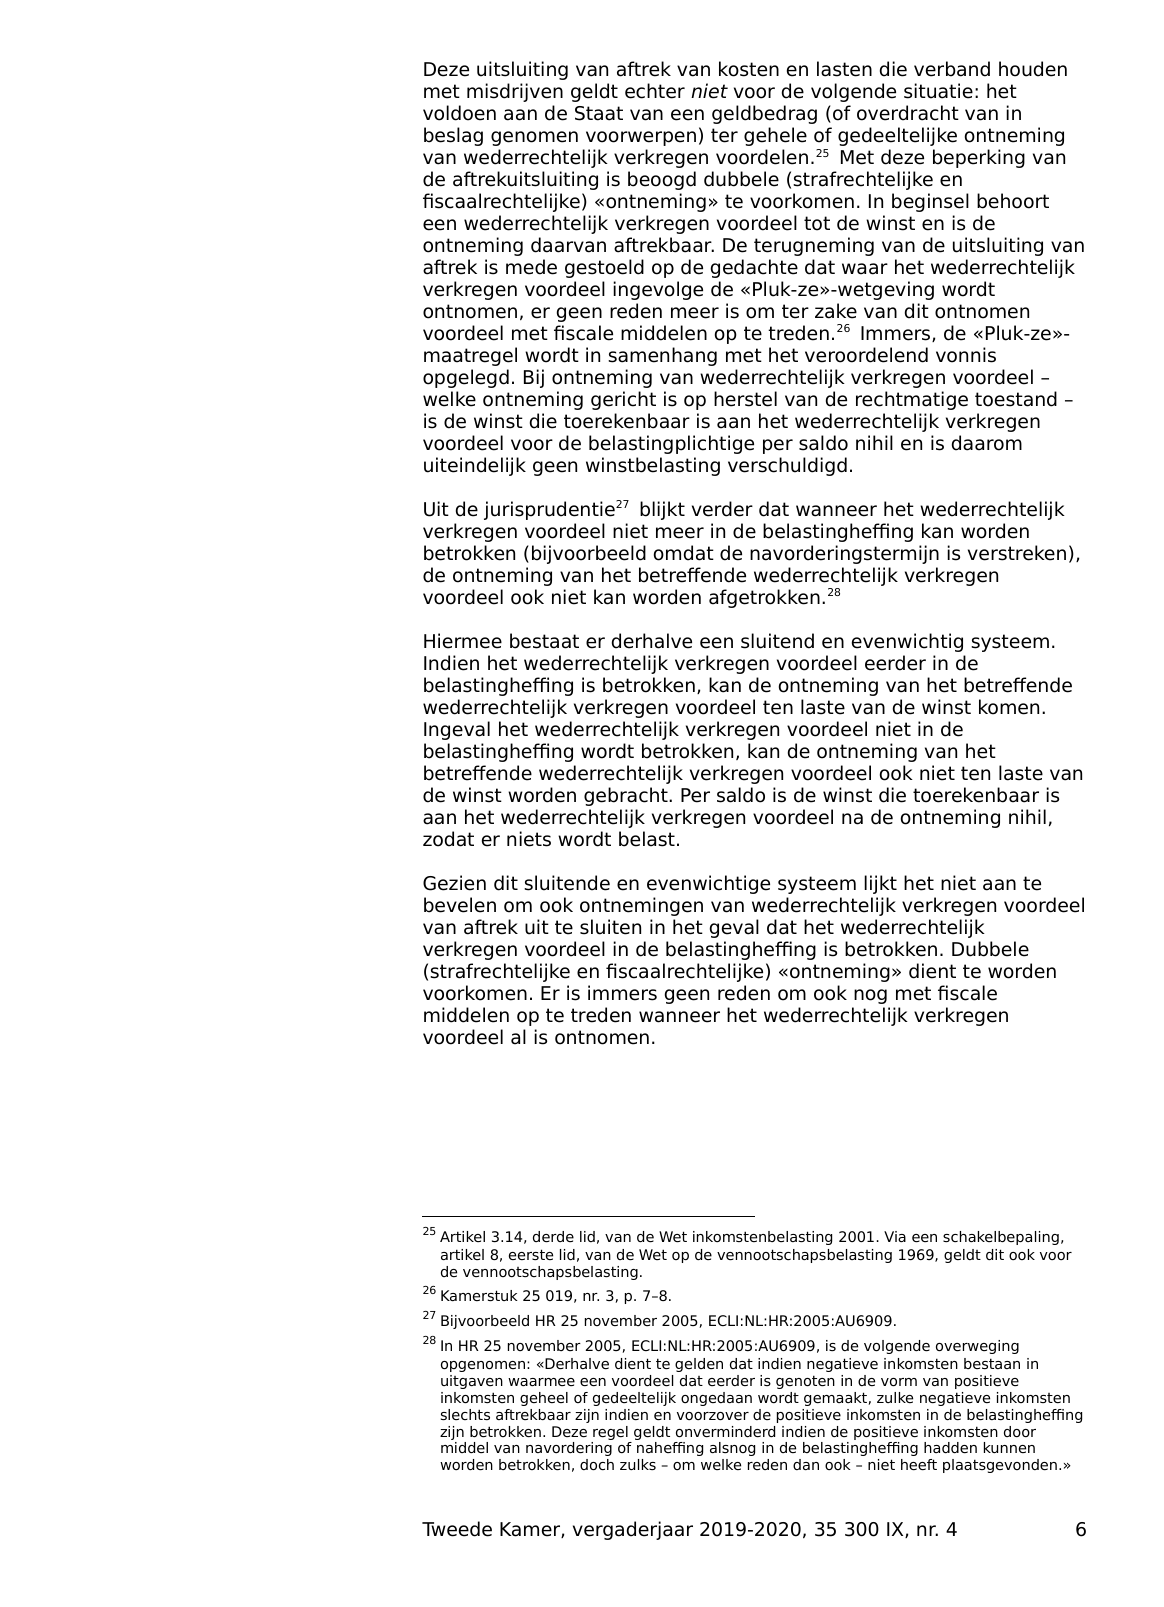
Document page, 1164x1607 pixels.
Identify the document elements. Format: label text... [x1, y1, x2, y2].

text Kamerstuk 25 019, nr. 3, p. 7–8. [422, 1284, 1087, 1306]
text Gezien dit sluitende en evenwichtige systeem lijkt het niet aan te bevelen om ook ontnemingen van wederrechtelijk verkregen voordeel van aftrek uit te sluiten in het geval dat het wederrechtelijk verkregen voordeel in de belastingheffing is betrokken. Dubbele (strafrechtelijke en fiscaalrechtelijke) «ontneming» dient te worden voorkomen. Er is immers geen reden om ook nog met fiscale middelen op te treden wanneer het wederrechtelijk verkregen voordeel al is ontnomen. [422, 873, 1087, 1049]
text Bijvoorbeeld HR 25 november 2005, ECLI:NL:HR:2005:AU6909. [422, 1309, 1087, 1331]
text Hiermee bestaat er derhalve een sluitend en evenwichtig systeem. Indien het wederrechtelijk verkregen voordeel eerder in de belastingheffing is betrokken, kan de ontneming van het betreffende wederrechtelijk verkregen voordeel ten laste van de winst komen. Ingeval het wederrechtelijk verkregen voordeel niet in de belastingheffing wordt betrokken, kan de ontneming van het betreffende wederrechtelijk verkregen voordeel ook niet ten laste van de winst worden gebracht. Per saldo is de winst die toerekenbaar is aan het wederrechtelijk verkregen voordeel na de ontneming nihil, zodat er niets wordt belast. [422, 631, 1087, 851]
text Artikel 3.14, derde lid, van de Wet inkomstenbelasting 2001. Via een schakelbepaling, artikel 8, eerste lid, van de Wet op de vennootschapsbelasting 1969, geldt dit ook voor de vennootschapsbelasting. [422, 1225, 1087, 1281]
text In HR 25 november 2005, ECLI:NL:HR:2005:AU6909, is de volgende overweging opgenomen: «Derhalve dient te gelden dat indien negatieve inkomsten bestaan in uitgaven waarmee een voordeel dat eerder is genoten in de vorm van positieve inkomsten geheel of gedeeltelijk ongedaan wordt gemaakt, zulke negatieve inkomsten slechts aftrekbaar zijn indien en voorzover de positieve inkomsten in de belastingheffing zijn betrokken. Deze regel geldt onverminderd indien de positieve inkomsten door middel van navordering of naheffing alsnog in de belastingheffing hadden kunnen worden betrokken, doch zulks – om welke reden dan ook – niet heeft plaatsgevonden.» [422, 1334, 1087, 1474]
text Deze uitsluiting van aftrek van kosten en lasten die verband houden met misdrijven geldt echter niet voor de volgende situatie: het voldoen aan de Staat van een geldbedrag (of overdracht van in beslag genomen voorwerpen) ter gehele of gedeeltelijke ontneming van wederrechtelijk verkregen voordelen. Met deze beperking van de aftrekuitsluiting is beoogd dubbele (strafrechtelijke en fiscaalrechtelijke) «ontneming» te voorkomen. In beginsel behoort een wederrechtelijk verkregen voordeel tot de winst en is de ontneming daarvan aftrekbaar. De terugneming van de uitsluiting van aftrek is mede gestoeld op de gedachte dat waar het wederrechtelijk verkregen voordeel ingevolge de «Pluk-ze»-wetgeving wordt ontnomen, er geen reden meer is om ter zake van dit ontnomen voordeel met fiscale middelen op te treden. Immers, de «Pluk-ze»-maatregel wordt in samenhang met het veroordelend vonnis opgelegd. Bij ontneming van wederrechtelijk verkregen voordeel – welke ontneming gericht is op herstel van de rechtmatige toestand – is de winst die toerekenbaar is aan het wederrechtelijk verkregen voordeel voor de belastingplichtige per saldo nihil en is daarom uiteindelijk geen winstbelasting verschuldigd. [422, 59, 1087, 477]
text Uit de jurisprudentie blijkt verder dat wanneer het wederrechtelijk verkregen voordeel niet meer in de belastingheffing kan worden betrokken (bijvoorbeeld omdat de navorderingstermijn is verstreken), de ontneming van het betreffende wederrechtelijk verkregen voordeel ook niet kan worden afgetrokken. [422, 499, 1087, 609]
